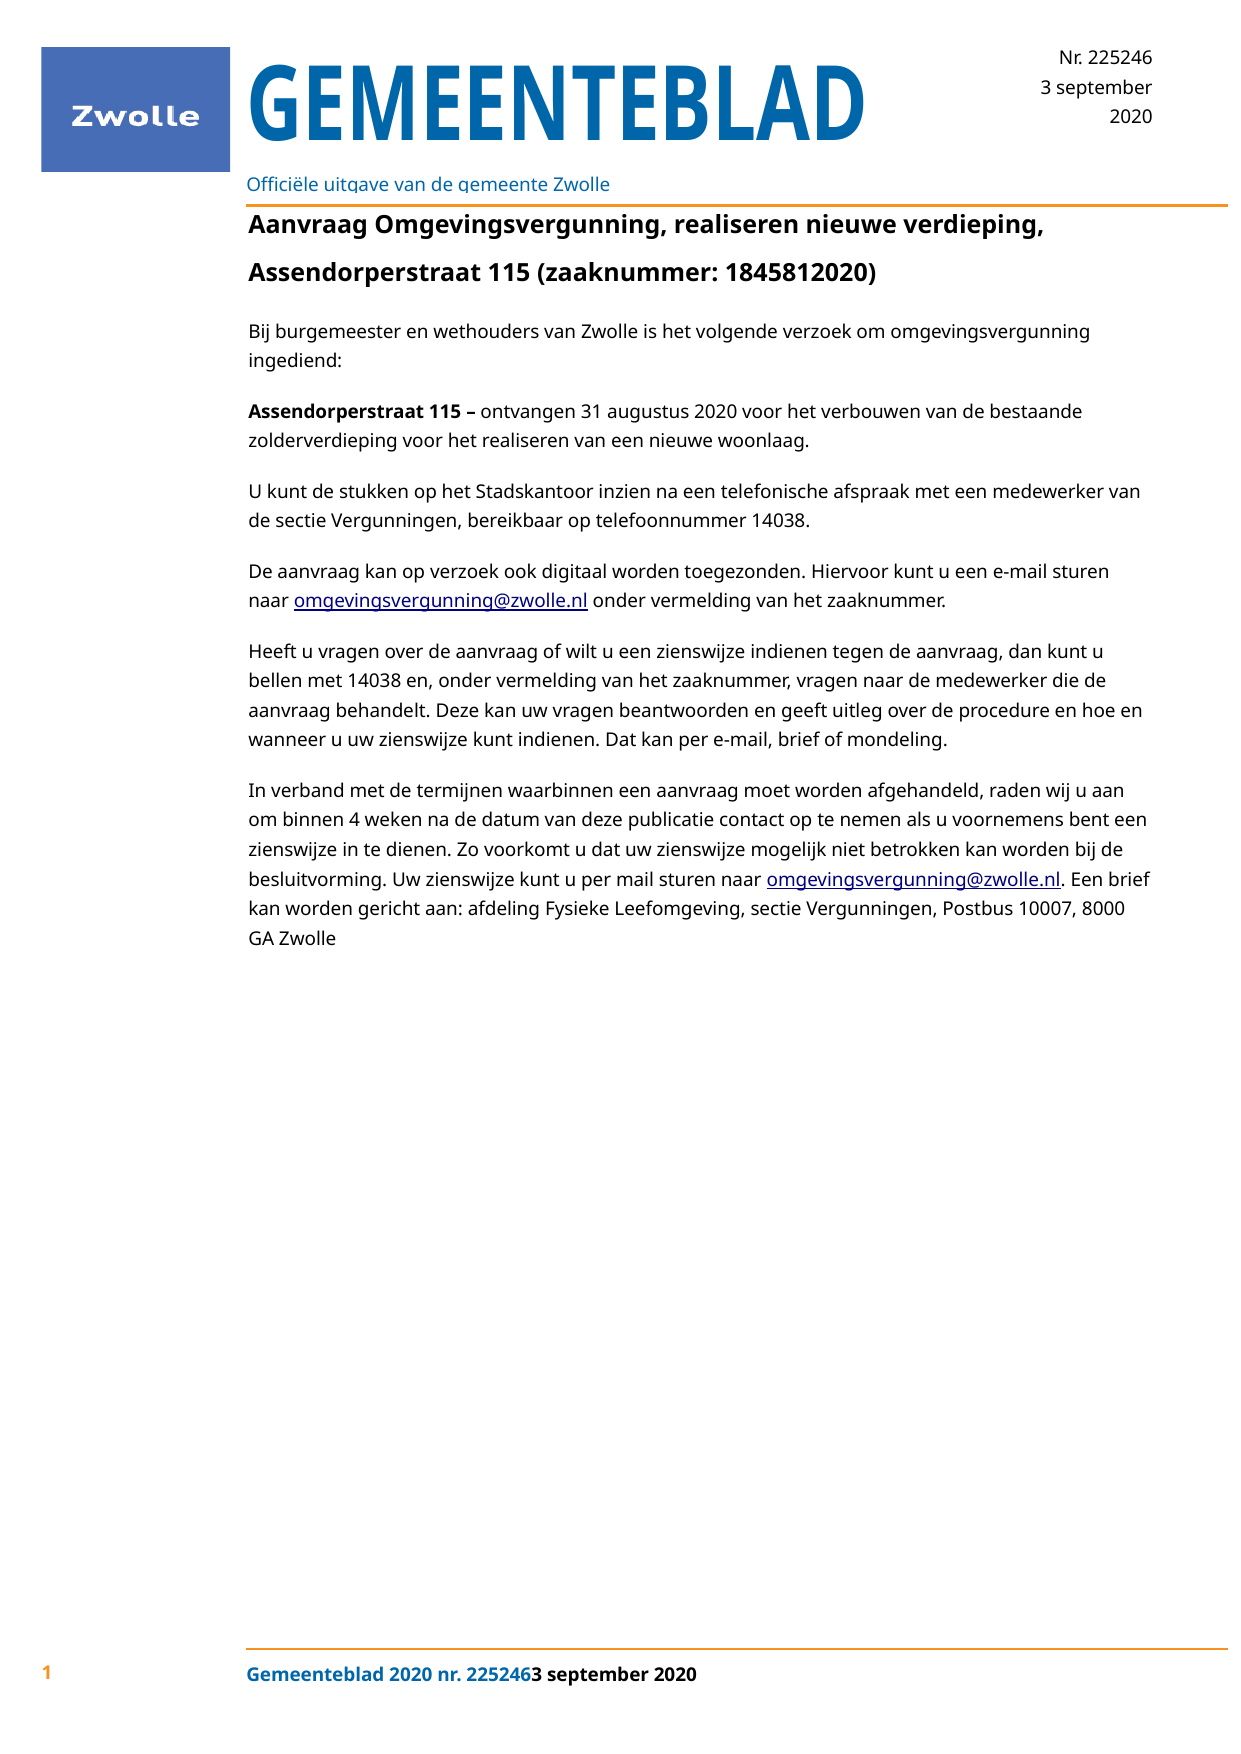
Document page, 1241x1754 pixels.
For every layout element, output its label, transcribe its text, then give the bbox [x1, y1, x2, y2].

text In verband met de termijnen waarbinnen een aanvraag moet worden afgehandeld, raden wij u aan om binnen 4 weken na de datum van deze publicatie contact op te nemen als u voornemens bent een zienswijze in te dienen. Zo voorkomt u dat uw zienswijze mogelijk niet betrokken kan worden bij de besluitvorming. Uw zienswijze kunt u per mail sturen naar omgevingsvergunning@zwolle.nl. Een brief kan worden gericht aan: afdeling Fysieke Leefomgeving, sectie Vergunningen, Postbus 10007, 8000 GA Zwolle [248, 777, 1152, 951]
text Assendorperstraat 115 – ontvangen 31 augustus 2020 voor het verbouwen van de bestaande zolderverdieping voor het realiseren van een nieuwe woonlaag. [248, 398, 1152, 453]
text Bij burgemeester en wethouders van Zwolle is het volgende verzoek om omgevingsvergunning ingediend: [248, 318, 1152, 373]
picture [41, 47, 231, 172]
text De aanvraag kan op verzoek ook digitaal worden toegezonden. Hiervoor kunt u een e-mail sturen naar omgevingsvergunning@zwolle.nl onder vermelding van het zaaknummer. [248, 558, 1152, 613]
text U kunt de stukken op het Stadskantoor inzien na een telefonische afspraak met een medewerker van de sectie Vergunningen, bereikbaar op telefoonnummer 14038. [248, 478, 1152, 533]
text Aanvraag Omgevingsvergunning, realiseren nieuwe verdieping, Assendorperstraat 115 (zaaknummer: 1845812020) [248, 207, 1152, 288]
text Heeft u vragen over de aanvraag of wilt u een zienswijze indienen tegen de aanvraag, dan kunt u bellen met 14038 en, onder vermelding van het zaaknummer, vragen naar de medewerker die de aanvraag behandelt. Deze kan uw vragen beantwoorden en geeft uitleg over de procedure en hoe en wanneer u uw zienswijze kunt indienen. Dat kan per e-mail, brief of mondeling. [248, 638, 1152, 752]
